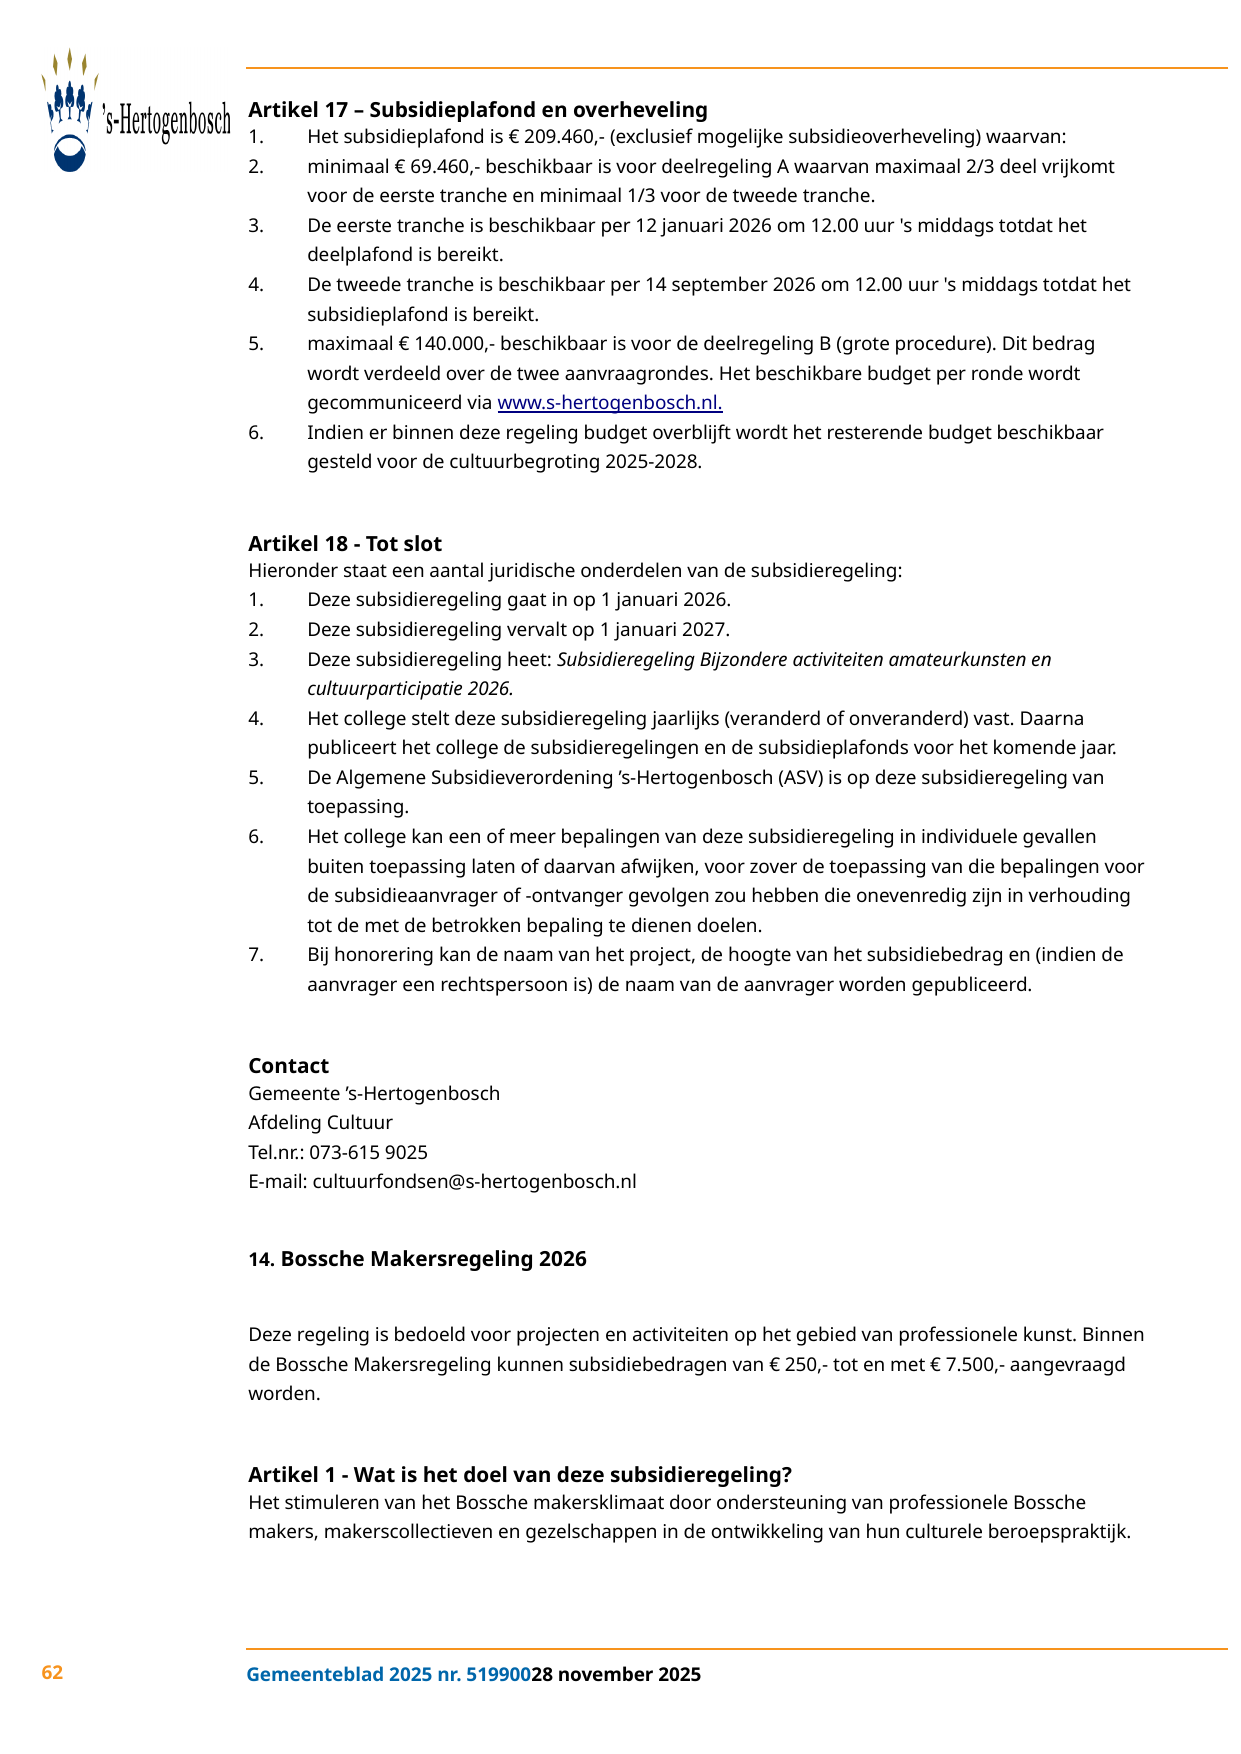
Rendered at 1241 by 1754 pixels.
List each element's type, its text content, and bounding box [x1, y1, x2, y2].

text Hieronder staat een aantal juridische onderdelen van de subsidieregeling: [248, 557, 1152, 583]
text Het stimuleren van het Bossche makersklimaat door ondersteuning van professionele Bossche makers, makerscollectieven en gezelschappen in de ontwikkeling van hun culturele beroepspraktijk. [248, 1489, 1152, 1544]
list De eerste tranche is beschikbaar per 12 januari 2026 om 12.00 uur 's middags totdat het deelplafond is bereikt. [248, 212, 1152, 267]
list maximaal € 140.000,- beschikbaar is voor de deelregeling B (grote procedure). Dit bedrag wordt verdeeld over de twee aanvraagrondes. Het beschikbare budget per ronde wordt gecommuniceerd via www.s-hertogenbosch.nl. [248, 330, 1152, 415]
list minimaal € 69.460,- beschikbaar is voor deelregeling A waarvan maximaal 2/3 deel vrijkomt voor de eerste tranche en minimaal 1/3 voor de tweede tranche. [248, 153, 1152, 208]
text E-mail: cultuurfondsen@s-hertogenbosch.nl [248, 1168, 1152, 1194]
list De tweede tranche is beschikbaar per 14 september 2026 om 12.00 uur 's middags totdat het subsidieplafond is bereikt. [248, 271, 1152, 326]
text 14. Bossche Makersregeling 2026 [248, 1244, 1152, 1272]
text Artikel 18 - Tot slot [248, 529, 1152, 557]
list Deze subsidieregeling vervalt op 1 januari 2027. [248, 616, 1152, 642]
text Deze regeling is bedoeld voor projecten en activiteiten op het gebied van professionele kunst. Binnen de Bossche Makersregeling kunnen subsidiebedragen van € 250,- tot en met € 7.500,- aangevraagd worden. [248, 1321, 1152, 1406]
list Bij honorering kan de naam van het project, de hoogte van het subsidiebedrag en (indien de aanvrager een rechtspersoon is) de naam van de aanvrager worden gepubliceerd. [248, 942, 1152, 997]
text Artikel 1 - Wat is het doel van deze subsidieregeling? [248, 1461, 1152, 1489]
list De Algemene Subsidieverordening ’s-Hertogenbosch (ASV) is op deze subsidieregeling van toepassing. [248, 764, 1152, 819]
text Afdeling Cultuur [248, 1109, 1152, 1135]
text Gemeente ’s-Hertogenbosch [248, 1080, 1152, 1105]
list Indien er binnen deze regeling budget overblijft wordt het resterende budget beschikbaar gesteld voor de cultuurbegroting 2025-2028. [248, 419, 1152, 474]
list Het subsidieplafond is € 209.460,- (exclusief mogelijke subsidieoverheveling) waarvan: [248, 123, 1152, 149]
list Het college kan een of meer bepalingen van deze subsidieregeling in individuele gevallen buiten toepassing laten of daarvan afwijken, voor zover de toepassing van die bepalingen voor de subsidieaanvrager of -ontvanger gevolgen zou hebben die onevenredig zijn in verhouding tot de met de betrokken bepaling te dienen doelen. [248, 823, 1152, 938]
list Deze subsidieregeling heet: Subsidieregeling Bijzondere activiteiten amateurkunsten en cultuurparticipatie 2026. [248, 646, 1152, 701]
picture [41, 47, 231, 172]
text Artikel 17 – Subsidieplafond en overheveling [248, 95, 1152, 123]
text Contact [248, 1051, 1152, 1080]
list Deze subsidieregeling gaat in op 1 januari 2026. [248, 587, 1152, 612]
text Tel.nr.: 073-615 9025 [248, 1139, 1152, 1164]
list Het college stelt deze subsidieregeling jaarlijks (veranderd of onveranderd) vast. Daarna publiceert het college de subsidieregelingen en de subsidieplafonds voor het komende jaar. [248, 705, 1152, 760]
